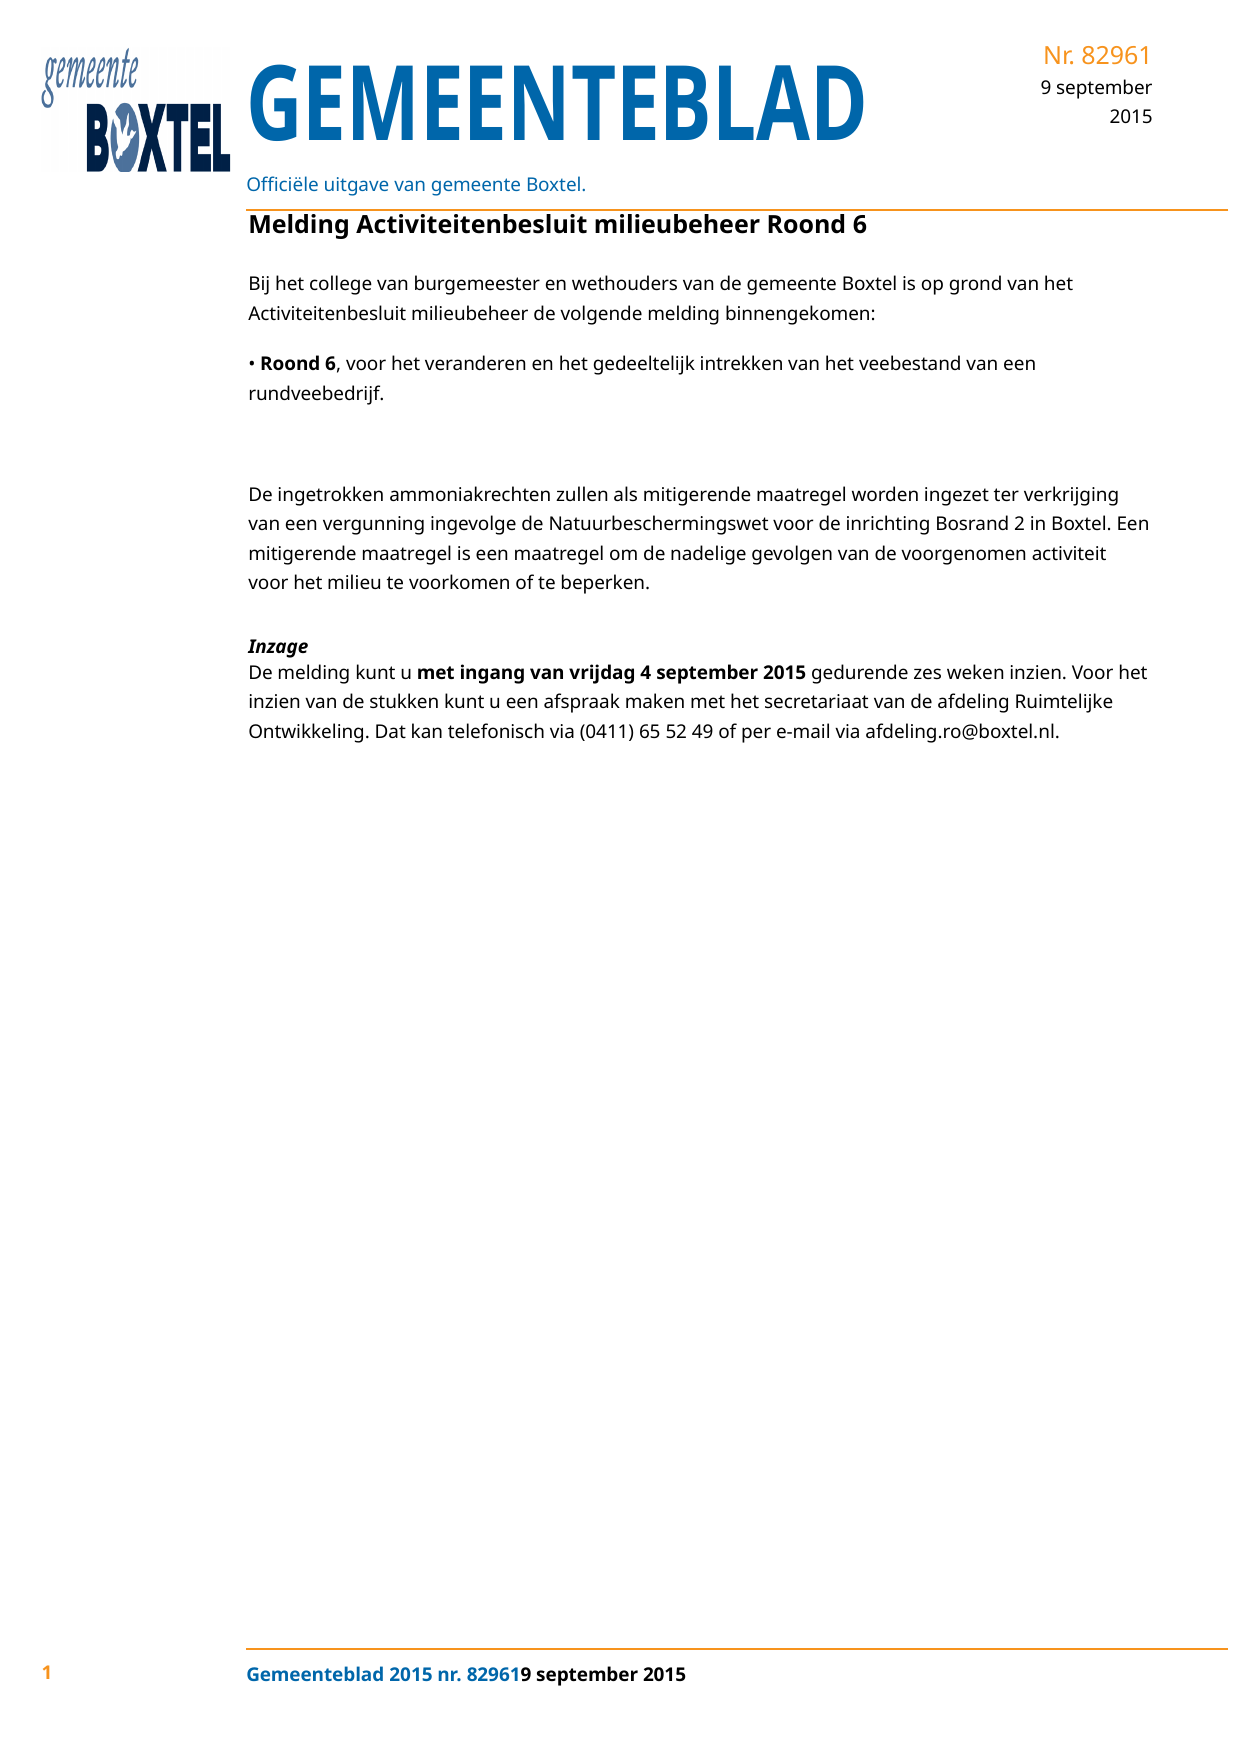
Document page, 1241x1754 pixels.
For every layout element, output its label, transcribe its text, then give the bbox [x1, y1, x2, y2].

text De ingetrokken ammoniakrechten zullen als mitigerende maatregel worden ingezet ter verkrijging van een vergunning ingevolge de Natuurbeschermingswet voor de inrichting Bosrand 2 in Boxtel. Een mitigerende maatregel is een maatregel om de nadelige gevolgen van de voorgenomen activiteit voor het milieu te voorkomen of te beperken. [248, 481, 1152, 595]
text De melding kunt u met ingang van vrijdag 4 september 2015 gedurende zes weken inzien. Voor het inzien van de stukken kunt u een afspraak maken met het secretariaat van de afdeling Ruimtelijke Ontwikkeling. Dat kan telefonisch via (0411) 65 52 49 of per e-mail via afdeling.ro@boxtel.nl. [248, 659, 1152, 744]
picture [41, 47, 231, 172]
text Melding Activiteitenbesluit milieubeheer Roond 6 [248, 211, 1152, 241]
text Inzage [248, 633, 1152, 659]
text Bij het college van burgemeester en wethouders van de gemeente Boxtel is op grond van het Activiteitenbesluit milieubeheer de volgende melding binnengekomen: [248, 270, 1152, 326]
text • Roond 6, voor het veranderen en het gedeeltelijk intrekken van het veebestand van een rundveebedrijf. [248, 350, 1152, 406]
